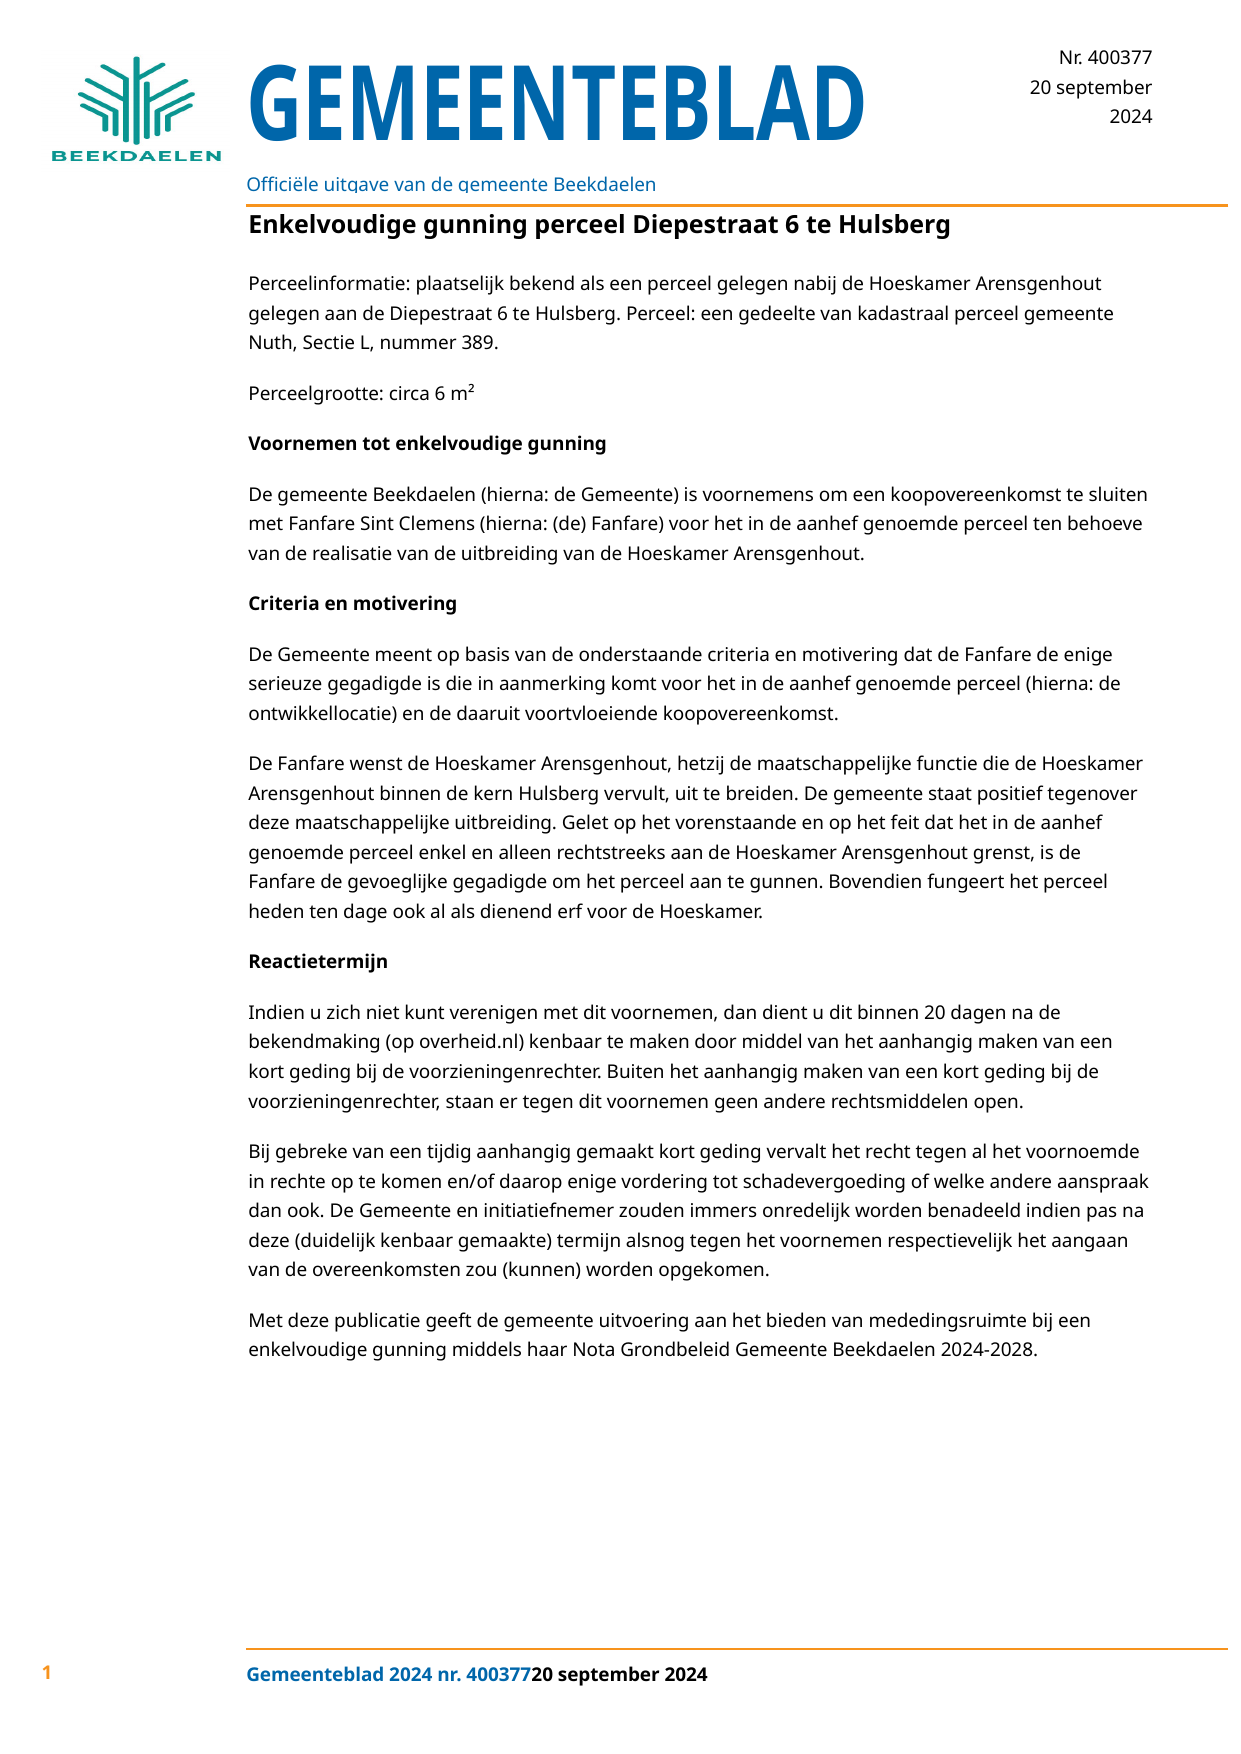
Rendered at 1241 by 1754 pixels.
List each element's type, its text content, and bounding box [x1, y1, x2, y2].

text Enkelvoudige gunning perceel Diepestraat 6 te Hulsberg [248, 207, 1152, 241]
picture [41, 47, 231, 172]
text Indien u zich niet kunt verenigen met dit voornemen, dan dient u dit binnen 20 dagen na de bekendmaking (op overheid.nl) kenbaar te maken door middel van het aanhangig maken van een kort geding bij de voorzieningenrechter. Buiten het aanhangig maken van een kort geding bij de voorzieningenrechter, staan er tegen dit voornemen geen andere rechtsmiddelen open. [248, 999, 1152, 1113]
text Perceelinformatie: plaatselijk bekend als een perceel gelegen nabij de Hoeskamer Arensgenhout gelegen aan de Diepestraat 6 te Hulsberg. Perceel: een gedeelte van kadastraal perceel gemeente Nuth, Sectie L, nummer 389. [248, 270, 1152, 355]
text Bij gebreke van een tijdig aanhangig gemaakt kort geding vervalt het recht tegen al het voornoemde in rechte op te komen en/of daarop enige vordering tot schadevergoeding of welke andere aanspraak dan ook. De Gemeente en initiatiefnemer zouden immers onredelijk worden benadeeld indien pas na deze (duidelijk kenbaar gemaakte) termijn alsnog tegen het voornemen respectievelijk het aangaan van de overeenkomsten zou (kunnen) worden opgekomen. [248, 1138, 1152, 1282]
text Criteria en motivering [248, 590, 1152, 616]
text De Fanfare wenst de Hoeskamer Arensgenhout, hetzij de maatschappelijke functie die de Hoeskamer Arensgenhout binnen de kern Hulsberg vervult, uit te breiden. De gemeente staat positief tegenover deze maatschappelijke uitbreiding. Gelet op het vorenstaande en op het feit dat het in de aanhef genoemde perceel enkel en alleen rechtstreeks aan de Hoeskamer Arensgenhout grenst, is de Fanfare de gevoeglijke gegadigde om het perceel aan te gunnen. Bovendien fungeert het perceel heden ten dage ook al als dienend erf voor de Hoeskamer. [248, 750, 1152, 924]
text Perceelgrootte: circa 6 m² [248, 380, 1152, 406]
text Reactietermijn [248, 949, 1152, 974]
text Voornemen tot enkelvoudige gunning [248, 430, 1152, 456]
text De gemeente Beekdaelen (hierna: de Gemeente) is voornemens om een koopovereenkomst te sluiten met Fanfare Sint Clemens (hierna: (de) Fanfare) voor het in de aanhef genoemde perceel ten behoeve van de realisatie van de uitbreiding van de Hoeskamer Arensgenhout. [248, 481, 1152, 566]
text Met deze publicatie geeft de gemeente uitvoering aan het bieden van mededingsruimte bij een enkelvoudige gunning middels haar Nota Grondbeleid Gemeente Beekdaelen 2024-2028. [248, 1307, 1152, 1362]
text De Gemeente meent op basis van de onderstaande criteria en motivering dat de Fanfare de enige serieuze gegadigde is die in aanmerking komt voor het in de aanhef genoemde perceel (hierna: de ontwikkellocatie) en de daaruit voortvloeiende koopovereenkomst. [248, 641, 1152, 726]
